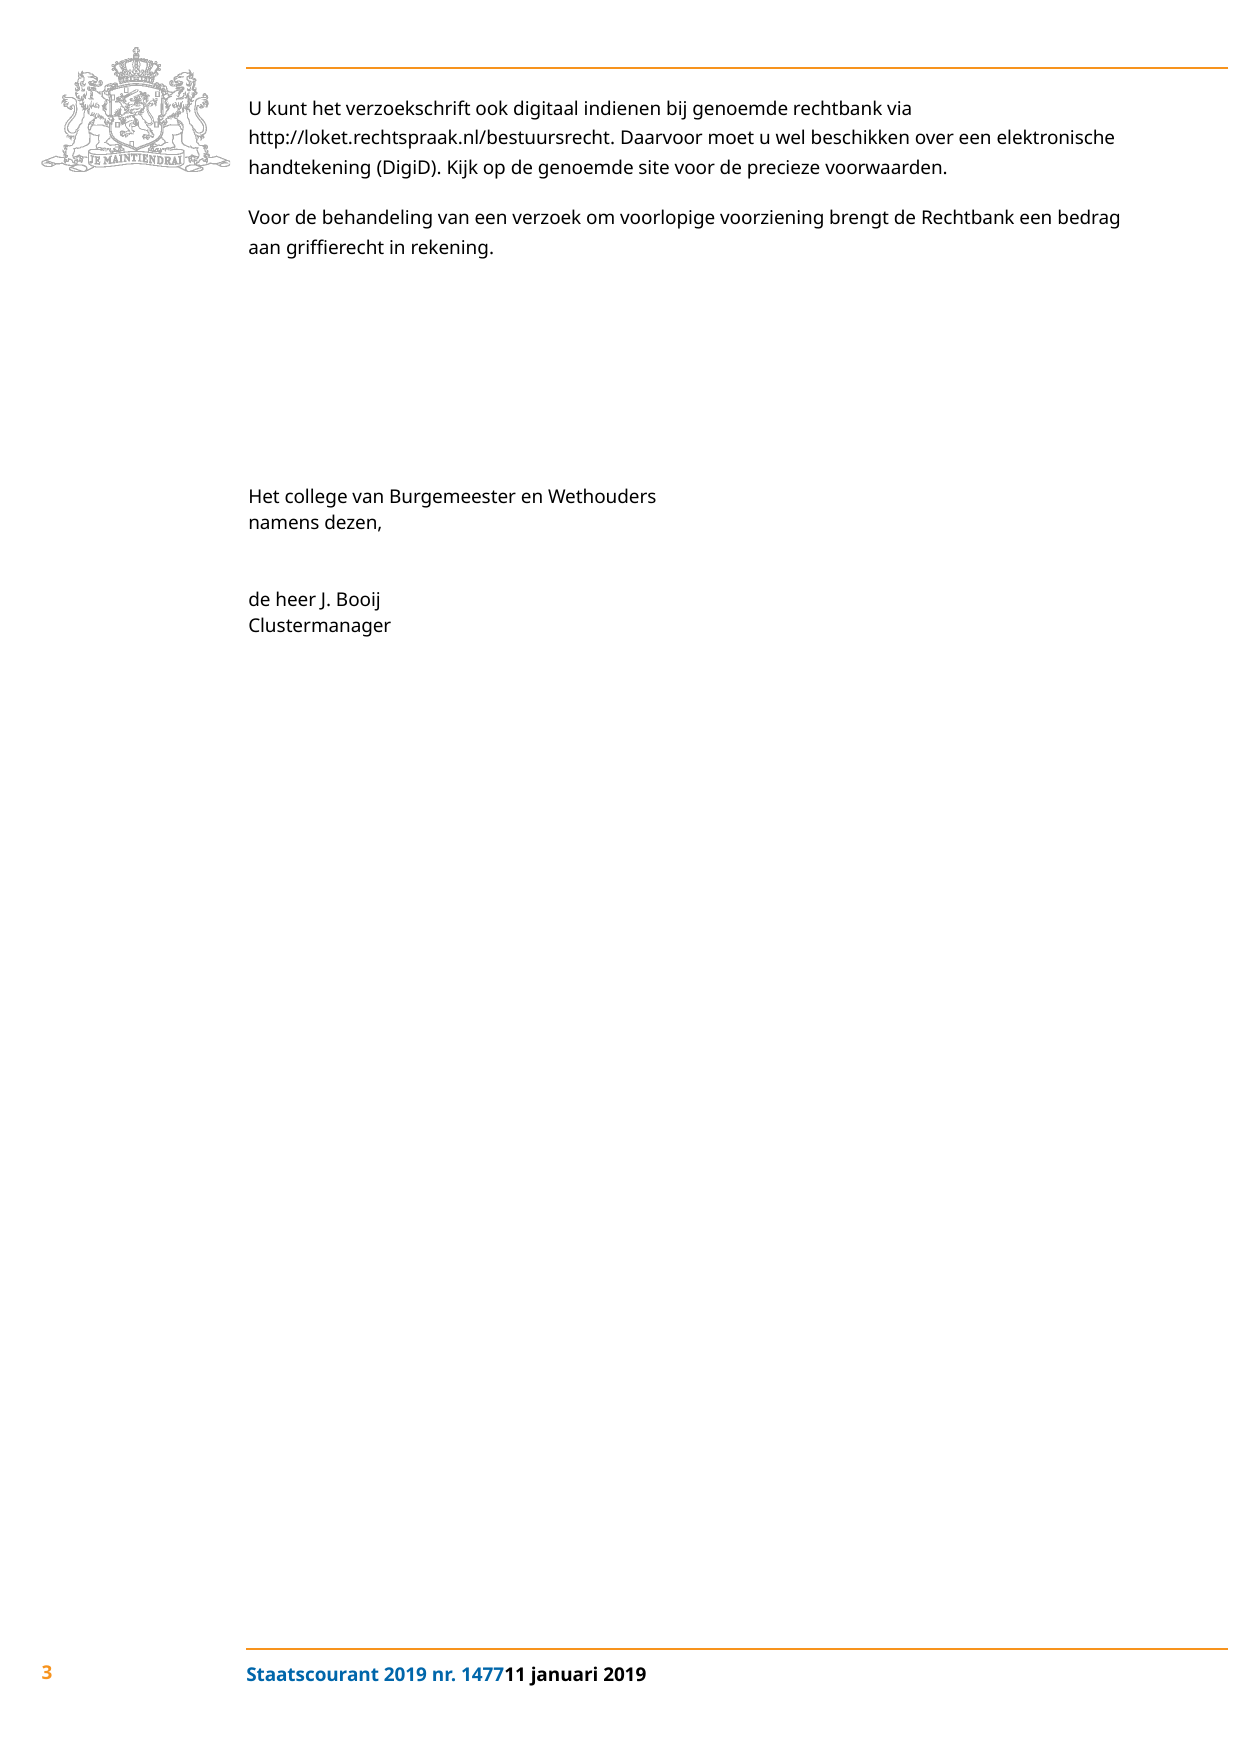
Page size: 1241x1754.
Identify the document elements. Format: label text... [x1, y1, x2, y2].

text U kunt het verzoekschrift ook digitaal indienen bij genoemde rechtbank via http://loket.rechtspraak.nl/bestuursrecht. Daarvoor moet u wel beschikken over een elektronische handtekening (DigiD). Kijk op de genoemde site voor de precieze voorwaarden. [248, 95, 1152, 180]
text namens dezen, [248, 509, 1152, 535]
text Clustermanager [248, 612, 1152, 638]
text de heer J. Booij [248, 586, 1152, 612]
picture [41, 47, 231, 172]
text Voor de behandeling van een verzoek om voorlopige voorziening brengt de Rechtbank een bedrag aan griffierecht in rekening. [248, 204, 1152, 260]
text Het college van Burgemeester en Wethouders [248, 483, 1152, 509]
